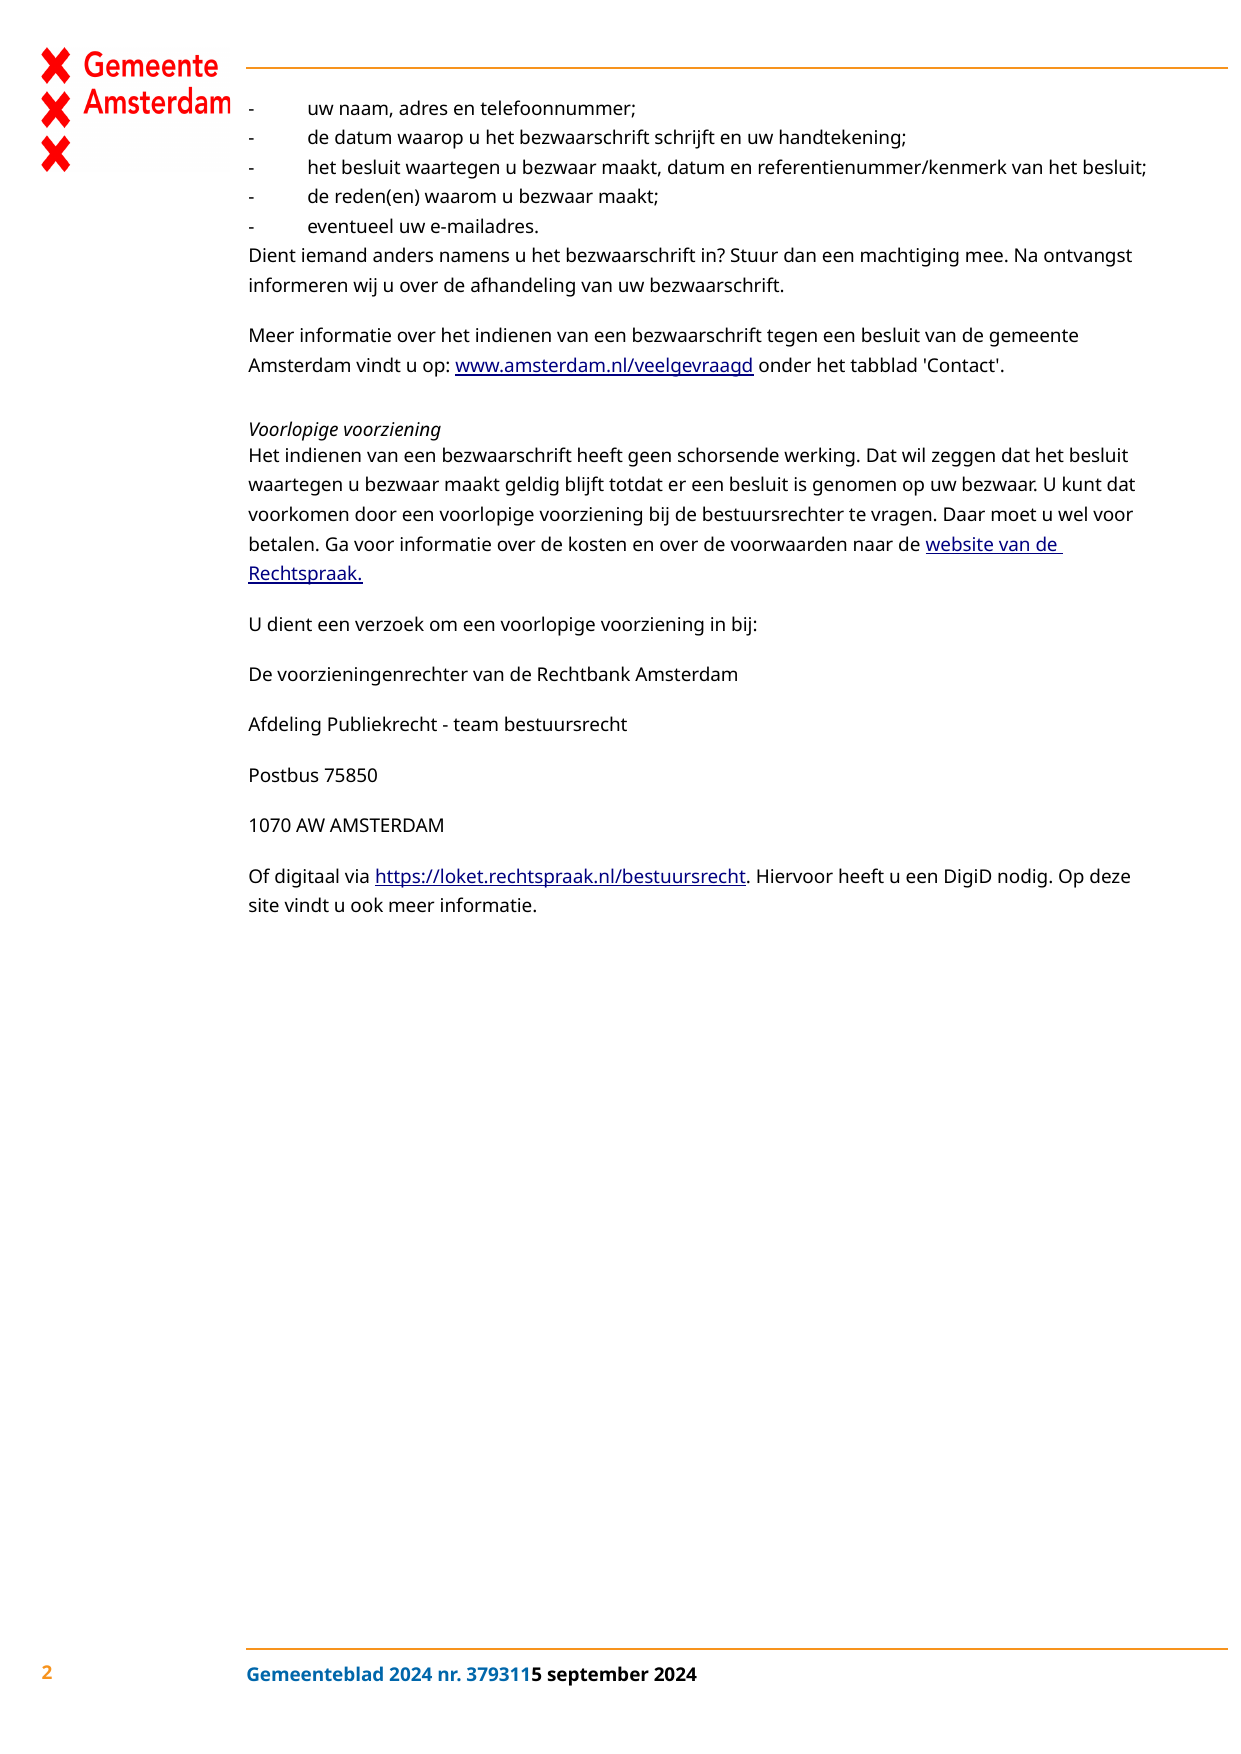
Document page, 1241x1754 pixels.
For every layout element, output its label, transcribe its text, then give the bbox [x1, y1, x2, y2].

list eventueel uw e-mailadres. [248, 213, 1152, 239]
text Postbus 75850 [248, 762, 1152, 788]
text Dient iemand anders namens u het bezwaarschrift in? Stuur dan een machtiging mee. Na ontvangst informeren wij u over de afhandeling van uw bezwaarschrift. [248, 243, 1152, 298]
text Meer informatie over het indienen van een bezwaarschrift tegen een besluit van de gemeente Amsterdam vindt u op: www.amsterdam.nl/veelgevraagd onder het tabblad 'Contact'. [248, 323, 1152, 378]
text Of digitaal via https://loket.rechtspraak.nl/bestuursrecht. Hiervoor heeft u een DigiD nodig. Op deze site vindt u ook meer informatie. [248, 863, 1152, 918]
text Voorlopige voorziening [248, 416, 1152, 442]
picture [41, 47, 231, 172]
list de datum waarop u het bezwaarschrift schrijft en uw handtekening; [248, 124, 1152, 150]
list uw naam, adres en telefoonnummer; [248, 95, 1152, 121]
text Het indienen van een bezwaarschrift heeft geen schorsende werking. Dat wil zeggen dat het besluit waartegen u bezwaar maakt geldig blijft totdat er een besluit is genomen op uw bezwaar. U kunt dat voorkomen door een voorlopige voorziening bij de bestuursrechter te vragen. Daar moet u wel voor betalen. Ga voor informatie over de kosten en over de voorwaarden naar de website van de Rechtspraak. [248, 442, 1152, 586]
text De voorzieningenrechter van de Rechtbank Amsterdam [248, 661, 1152, 687]
list de reden(en) waarom u bezwaar maakt; [248, 183, 1152, 209]
text 1070 AW AMSTERDAM [248, 812, 1152, 838]
text Afdeling Publiekrecht - team bestuursrecht [248, 712, 1152, 737]
text U dient een verzoek om een voorlopige voorziening in bij: [248, 611, 1152, 636]
list het besluit waartegen u bezwaar maakt, datum en referentienummer/kenmerk van het besluit; [248, 154, 1152, 180]
